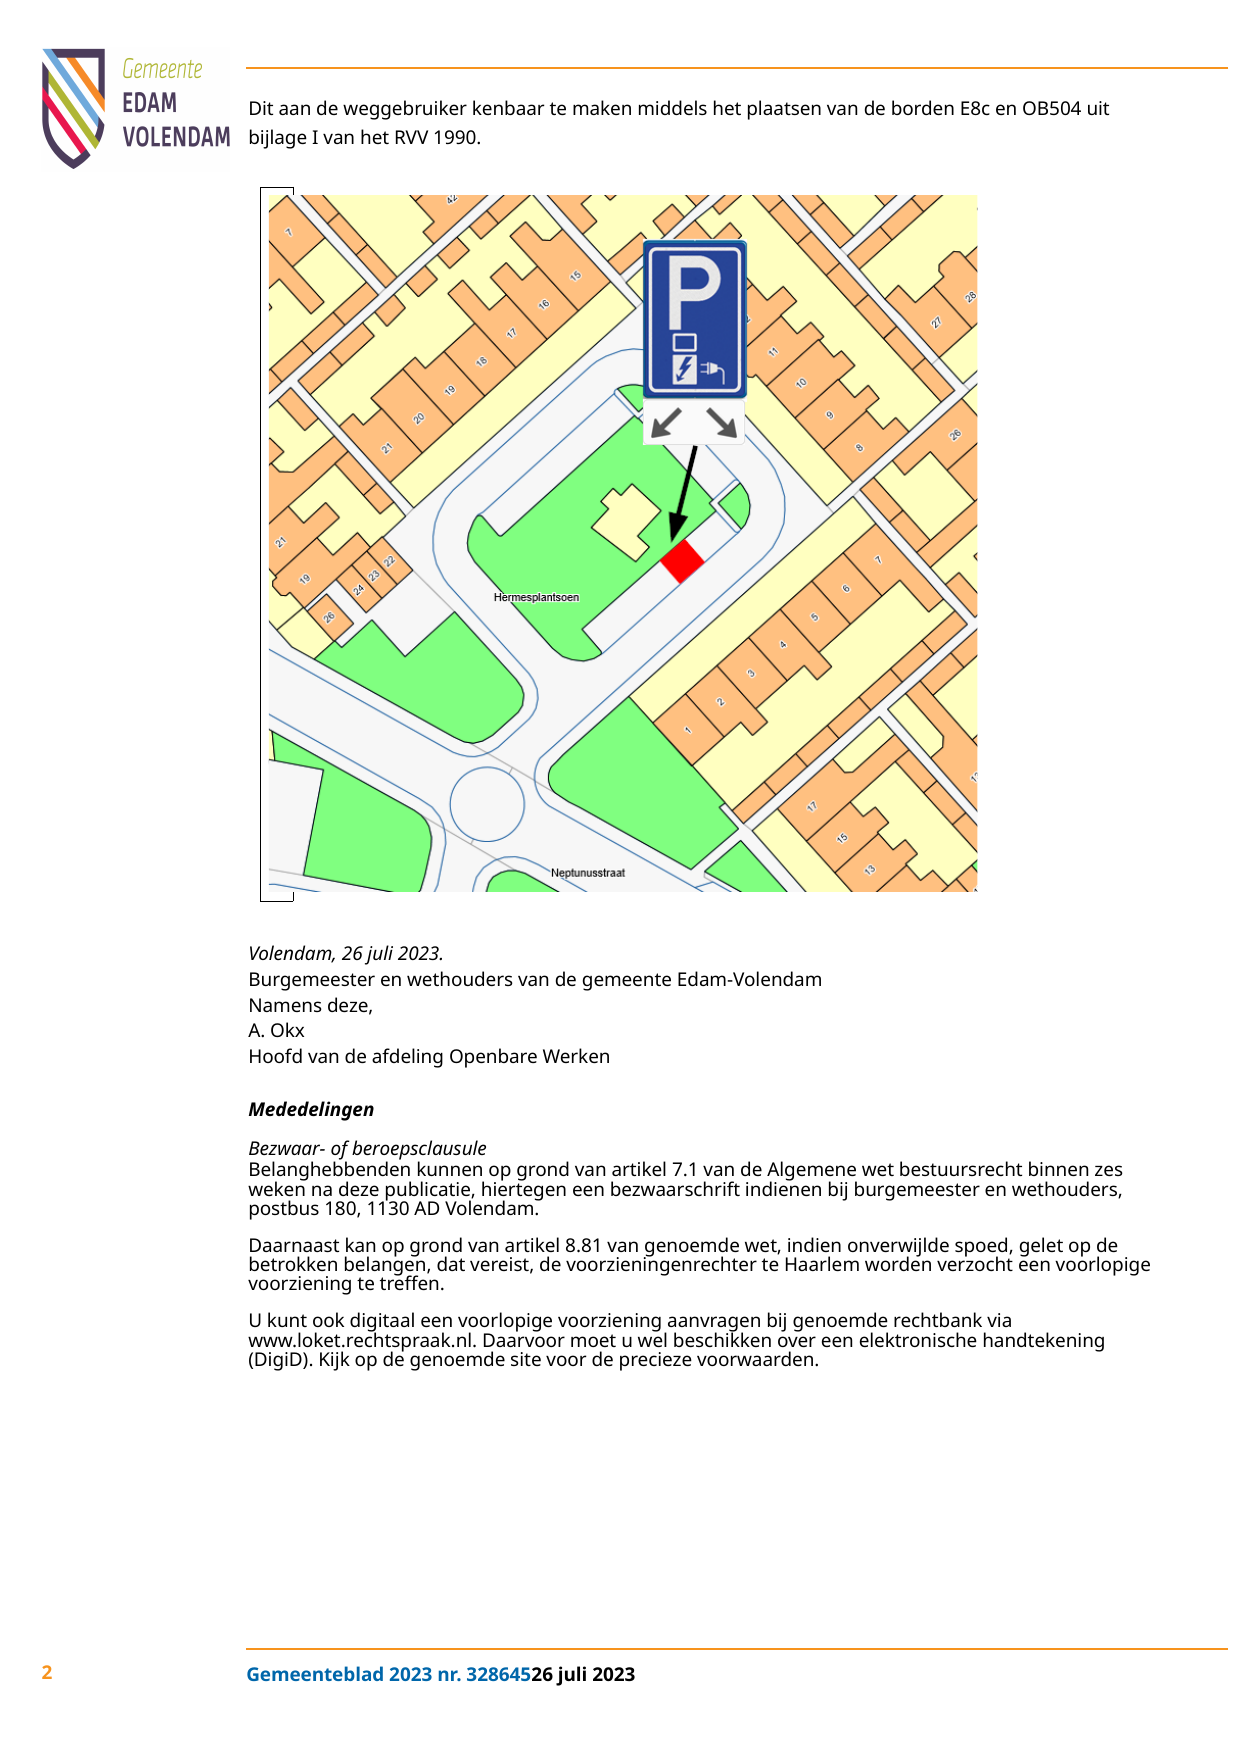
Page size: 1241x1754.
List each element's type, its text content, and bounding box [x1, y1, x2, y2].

text A. Okx [248, 1018, 1152, 1043]
picture [268, 195, 978, 892]
text Mededelingen [248, 1096, 1152, 1122]
text Bezwaar- of beroepsclausule [248, 1136, 1152, 1161]
text Namens deze, [248, 992, 1152, 1018]
picture [41, 47, 231, 172]
text Volendam, 26 juli 2023. [248, 940, 1152, 966]
text Belanghebbenden kunnen op grond van artikel 7.1 van de Algemene wet bestuursrecht binnen zes weken na deze publicatie, hiertegen een bezwaarschrift indienen bij burgemeester en wethouders, postbus 180, 1130 AD Volendam. [248, 1161, 1152, 1219]
text U kunt ook digitaal een voorlopige voorziening aanvragen bij genoemde rechtbank via www.loket.rechtspraak.nl. Daarvoor moet u wel beschikken over een elektronische handtekening (DigiD). Kijk op de genoemde site voor de precieze voorwaarden. [248, 1312, 1152, 1370]
text Burgemeester en wethouders van de gemeente Edam-Volendam [248, 966, 1152, 992]
text Daarnaast kan op grond van artikel 8.81 van genoemde wet, indien onverwijlde spoed, gelet op de betrokken belangen, dat vereist, de voorzieningenrechter te Haarlem worden verzocht een voorlopige voorziening te treffen. [248, 1237, 1152, 1294]
text Hoofd van de afdeling Openbare Werken [248, 1043, 1152, 1069]
text Dit aan de weggebruiker kenbaar te maken middels het plaatsen van de borden E8c en OB504 uit bijlage I van het RVV 1990. [248, 95, 1152, 150]
